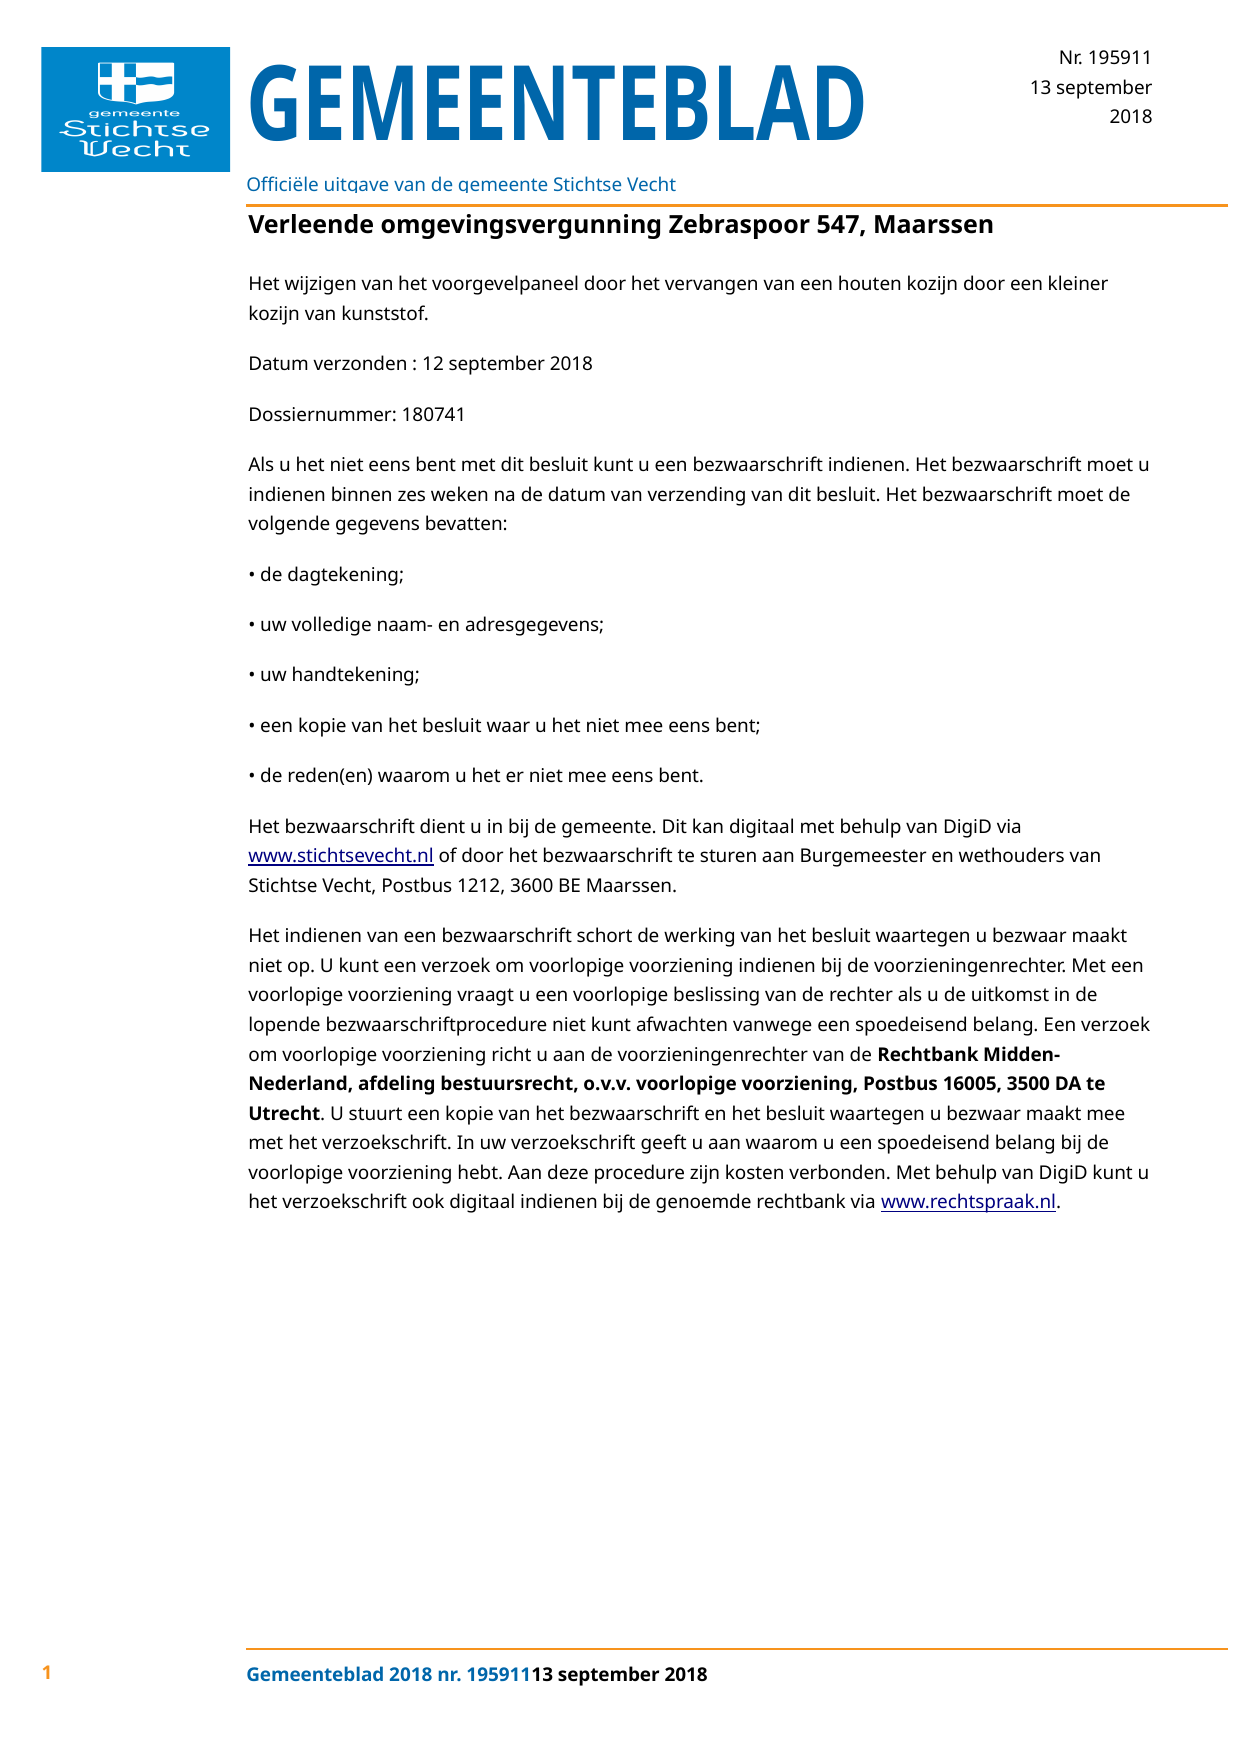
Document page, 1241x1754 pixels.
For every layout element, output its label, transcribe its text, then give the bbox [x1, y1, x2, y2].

text • uw handtekening; [248, 662, 1152, 687]
picture [137, 63, 174, 103]
text • een kopie van het besluit waar u het niet mee eens bent; [248, 712, 1152, 738]
text Het wijzigen van het voorgevelpaneel door het vervangen van een houten kozijn door een kleiner kozijn van kunststof. [248, 270, 1152, 326]
text Datum verzonden : 12 september 2018 [248, 350, 1152, 376]
text Dossiernummer: 180741 [248, 401, 1152, 426]
text Het indienen van een bezwaarschrift schort de werking van het besluit waartegen u bezwaar maakt niet op. U kunt een verzoek om voorlopige voorziening indienen bij de voorzieningenrechter. Met een voorlopige voorziening vraagt u een voorlopige beslissing van de rechter als u de uitkomst in de lopende bezwaarschriftprocedure niet kunt afwachten vanwege een spoedeisend belang. Een verzoek om voorlopige voorziening richt u aan de voorzieningenrechter van de Rechtbank Midden-Nederland, afdeling bestuursrecht, o.v.v. voorlopige voorziening, Postbus 16005, 3500 DA te Utrecht. U stuurt een kopie van het bezwaarschrift en het besluit waartegen u bezwaar maakt mee met het verzoekschrift. In uw verzoekschrift geeft u aan waarom u een spoedeisend belang bij de voorlopige voorziening hebt. Aan deze procedure zijn kosten verbonden. Met behulp van DigiD kunt u het verzoekschrift ook digitaal indienen bij de genoemde rechtbank via www.rechtspraak.nl. [248, 922, 1152, 1214]
text Het bezwaarschrift dient u in bij de gemeente. Dit kan digitaal met behulp van DigiD via www.stichtsevecht.nl of door het bezwaarschrift te sturen aan Burgemeester en wethouders van Stichtse Vecht, Postbus 1212, 3600 BE Maarssen. [248, 813, 1152, 898]
picture [99, 63, 135, 101]
text • uw volledige naam- en adresgegevens; [248, 611, 1152, 637]
text • de reden(en) waarom u het er niet mee eens bent. [248, 762, 1152, 788]
text Als u het niet eens bent met dit besluit kunt u een bezwaarschrift indienen. Het bezwaarschrift moet u indienen binnen zes weken na de datum van verzending van dit besluit. Het bezwaarschrift moet de volgende gegevens bevatten: [248, 451, 1152, 536]
text • de dagtekening; [248, 561, 1152, 586]
text Verleende omgevingsvergunning Zebraspoor 547, Maarssen [248, 207, 1152, 241]
